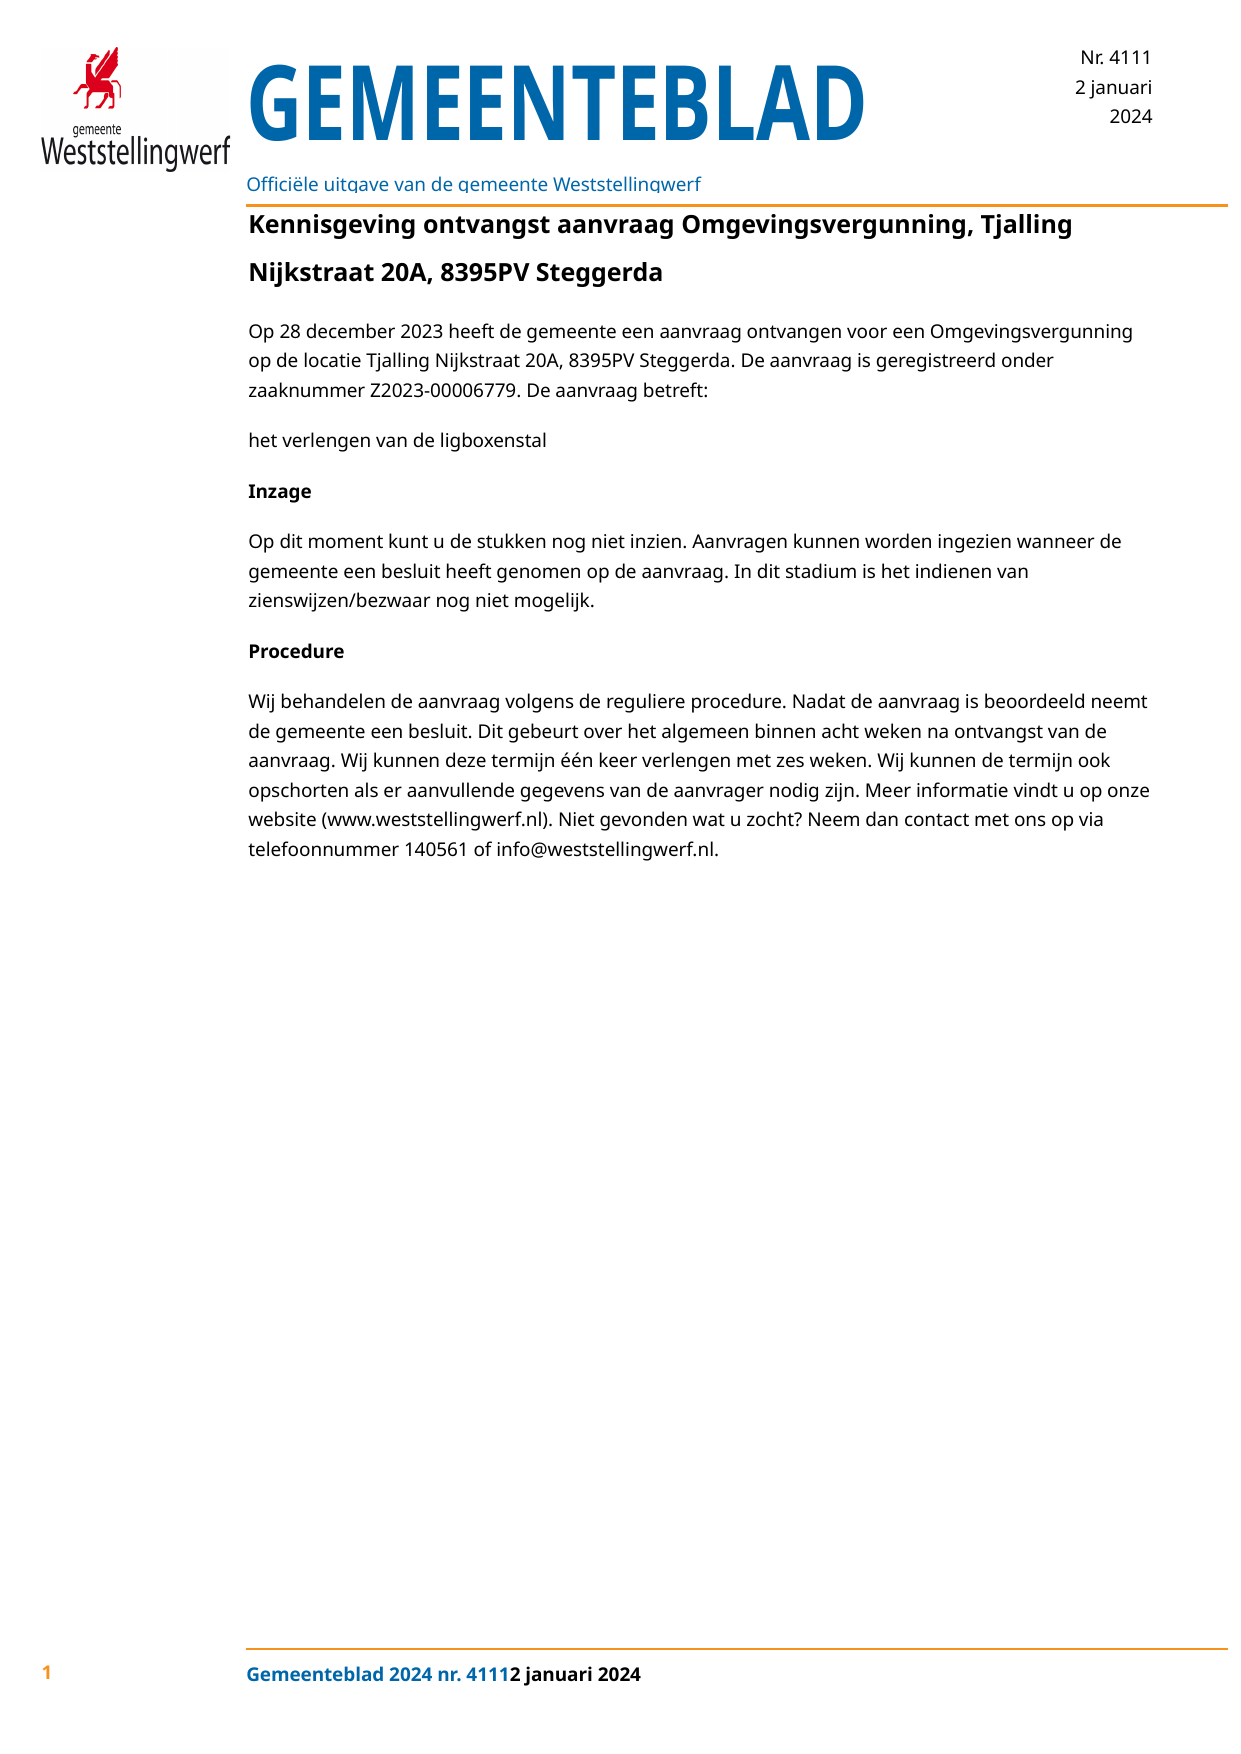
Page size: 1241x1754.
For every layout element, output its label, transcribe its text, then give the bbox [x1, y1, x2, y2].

text Inzage [248, 478, 1152, 504]
picture [41, 47, 231, 172]
text Procedure [248, 638, 1152, 664]
text Kennisgeving ontvangst aanvraag Omgevingsvergunning, Tjalling Nijkstraat 20A, 8395PV Steggerda [248, 207, 1152, 288]
text Wij behandelen de aanvraag volgens de reguliere procedure. Nadat de aanvraag is beoordeeld neemt de gemeente een besluit. Dit gebeurt over het algemeen binnen acht weken na ontvangst van de aanvraag. Wij kunnen deze termijn één keer verlengen met zes weken. Wij kunnen de termijn ook opschorten als er aanvullende gegevens van de aanvrager nodig zijn. Meer informatie vindt u op onze website (www.weststellingwerf.nl). Niet gevonden wat u zocht? Neem dan contact met ons op via telefoonnummer 140561 of info@weststellingwerf.nl. [248, 688, 1152, 862]
text Op 28 december 2023 heeft de gemeente een aanvraag ontvangen voor een Omgevingsvergunning op de locatie Tjalling Nijkstraat 20A, 8395PV Steggerda. De aanvraag is geregistreerd onder zaaknummer Z2023-00006779. De aanvraag betreft: [248, 318, 1152, 403]
text het verlengen van de ligboxenstal [248, 427, 1152, 453]
text Op dit moment kunt u de stukken nog niet inzien. Aanvragen kunnen worden ingezien wanneer de gemeente een besluit heeft genomen op de aanvraag. In dit stadium is het indienen van zienswijzen/bezwaar nog niet mogelijk. [248, 528, 1152, 613]
